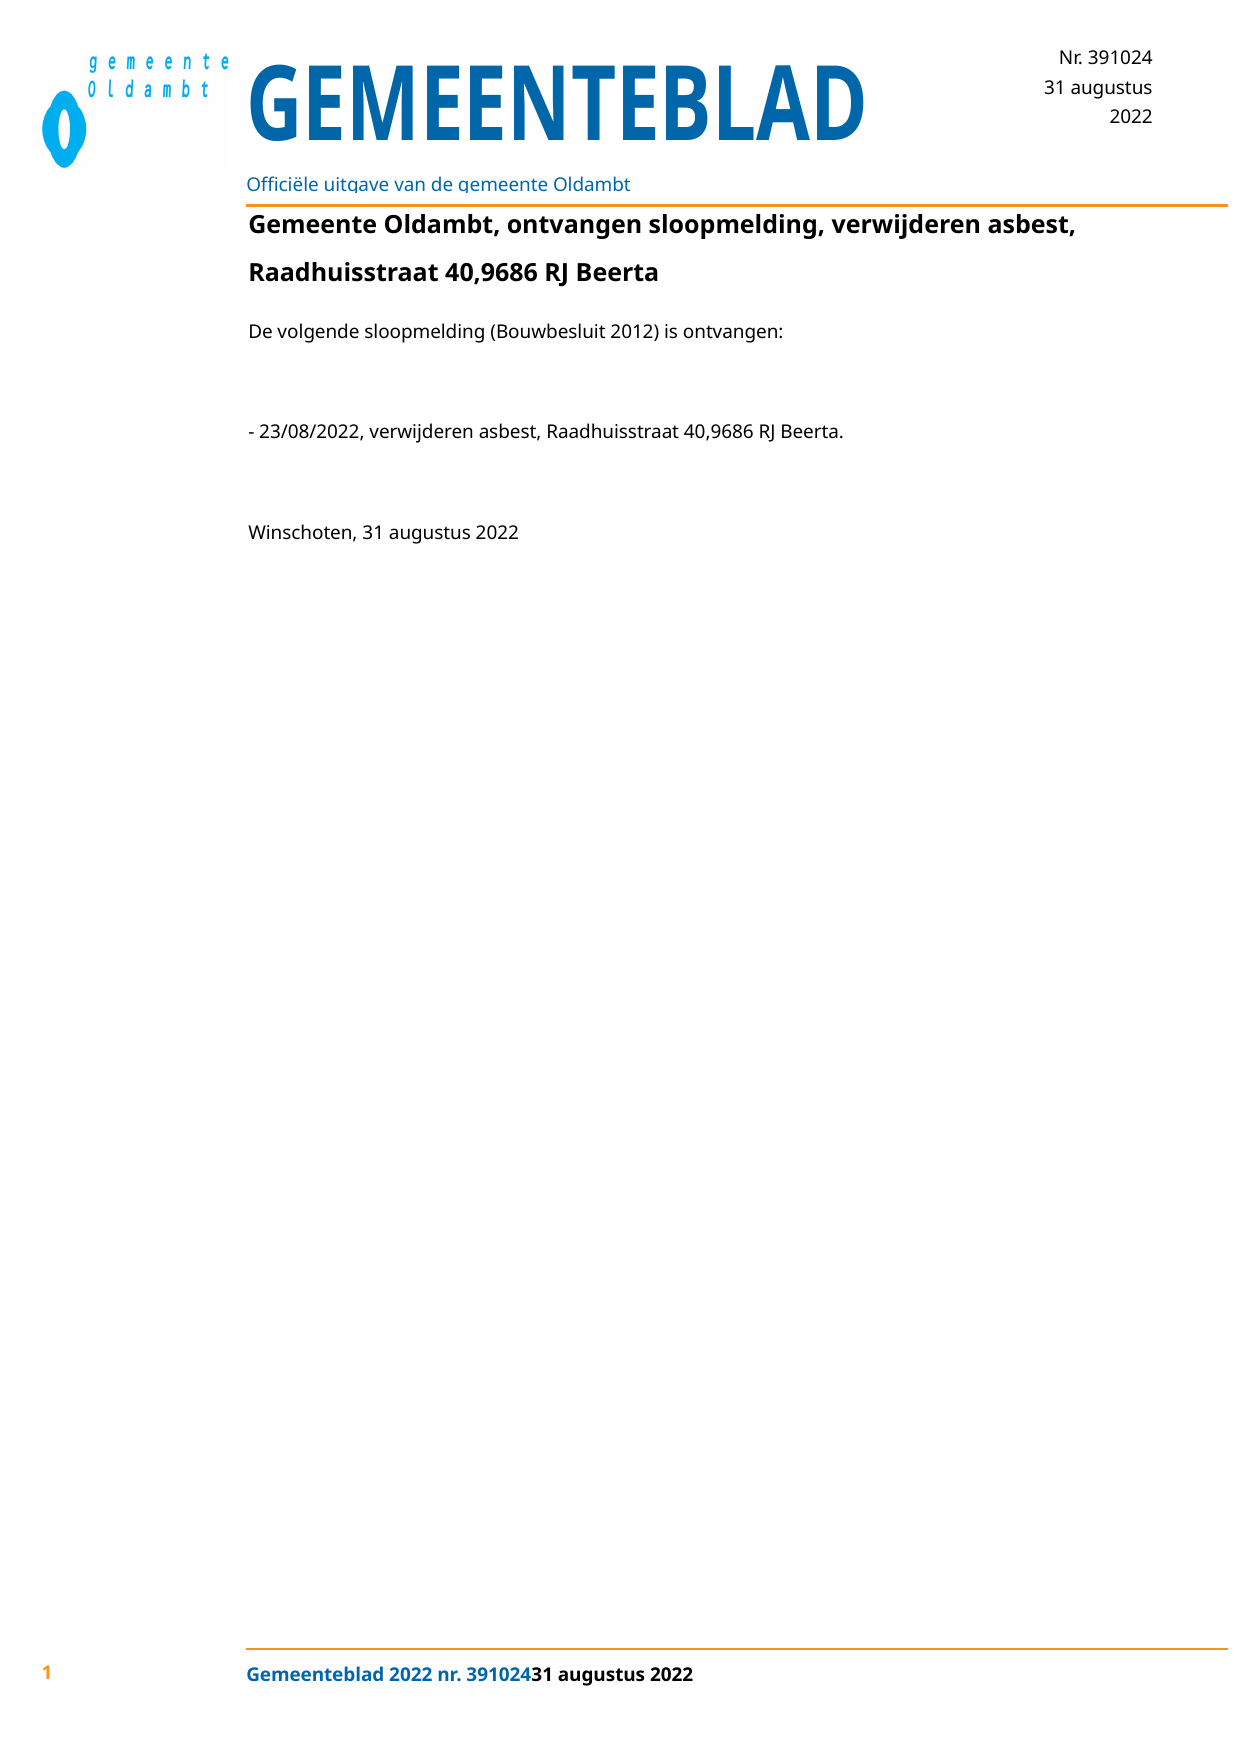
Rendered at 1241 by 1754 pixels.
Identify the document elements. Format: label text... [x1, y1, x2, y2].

text Gemeente Oldambt, ontvangen sloopmelding, verwijderen asbest, Raadhuisstraat 40,9686 RJ Beerta [248, 207, 1152, 288]
text De volgende sloopmelding (Bouwbesluit 2012) is ontvangen: [248, 318, 1152, 344]
picture [41, 47, 231, 172]
text - 23/08/2022, verwijderen asbest, Raadhuisstraat 40,9686 RJ Beerta. [248, 419, 1152, 444]
text Winschoten, 31 augustus 2022 [248, 519, 1152, 545]
